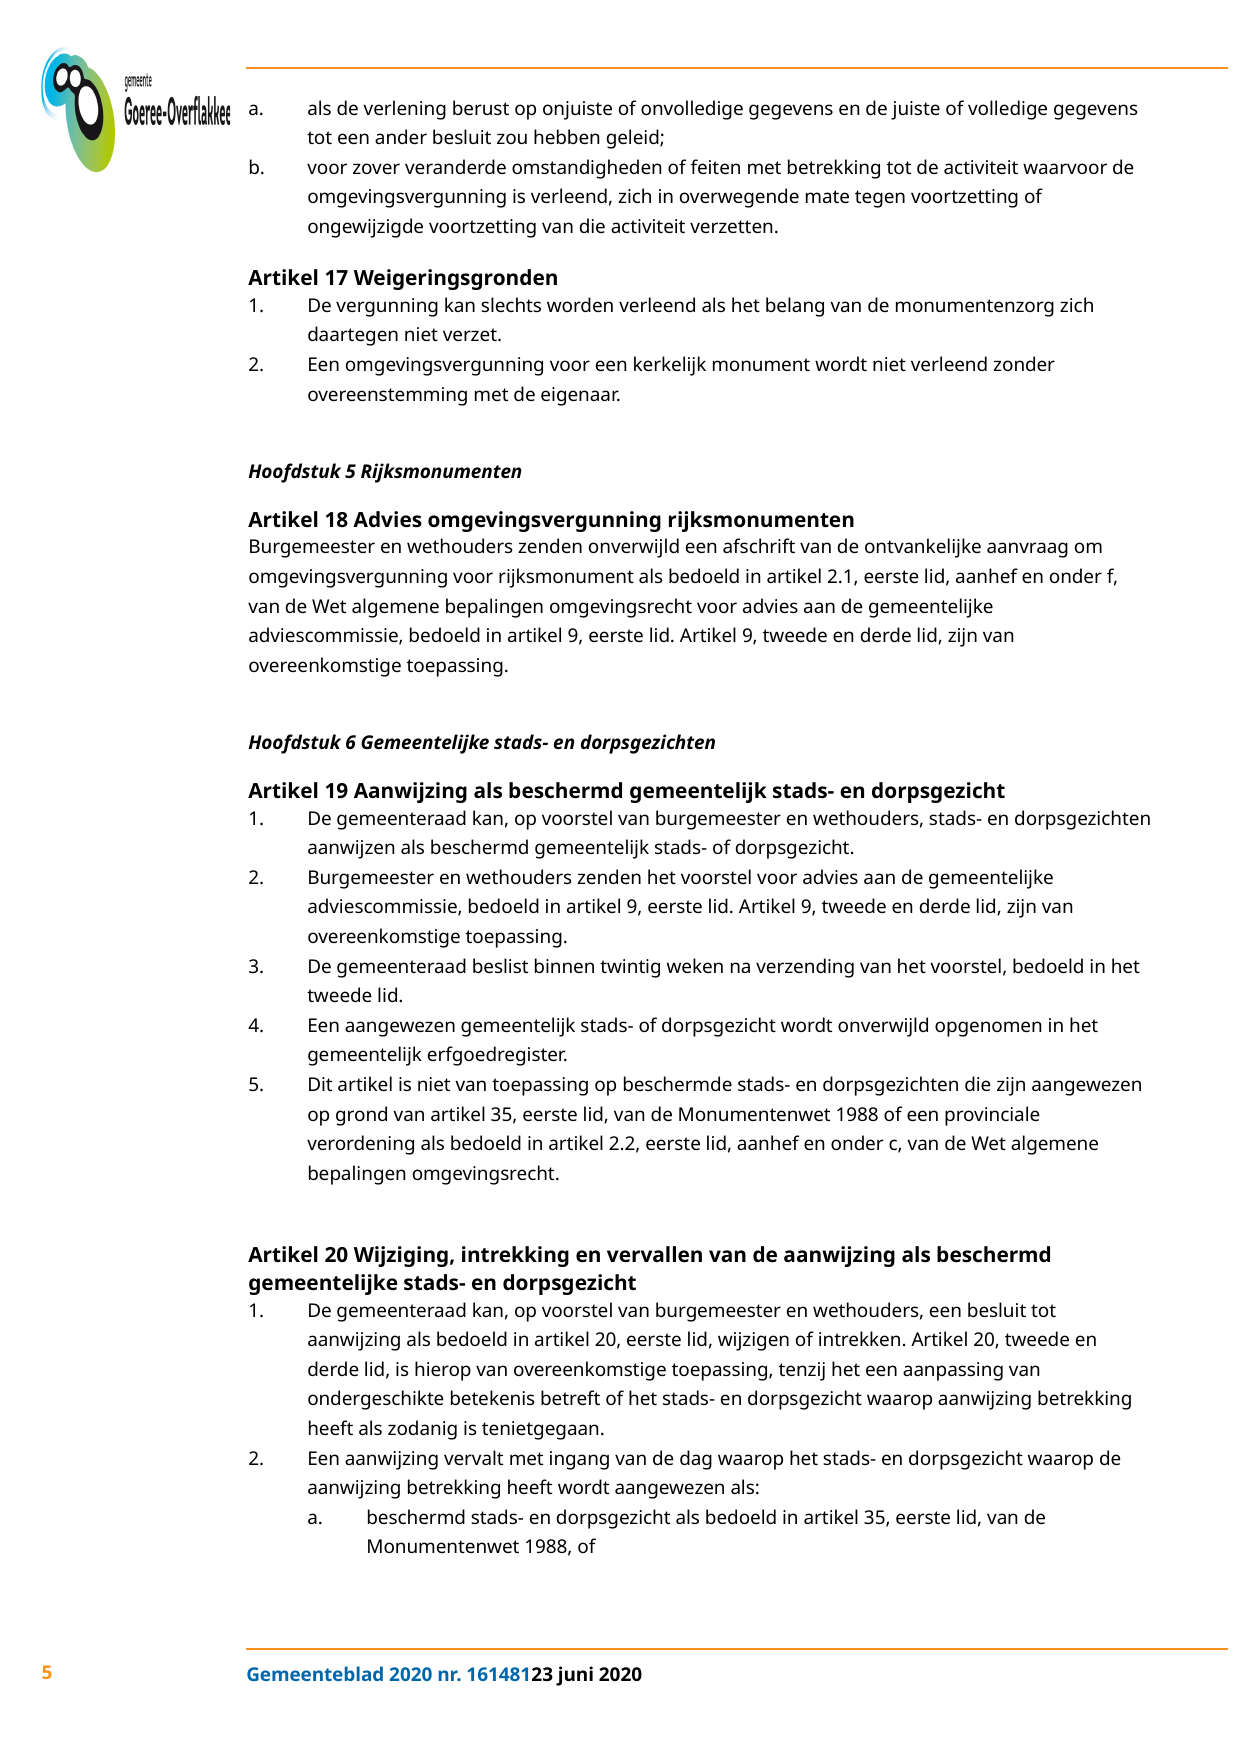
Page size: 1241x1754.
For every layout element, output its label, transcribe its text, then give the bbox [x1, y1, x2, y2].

list voor zover veranderde omstandigheden of feiten met betrekking tot de activiteit waarvoor de omgevingsvergunning is verleend, zich in overwegende mate tegen voortzetting of ongewijzigde voortzetting van die activiteit verzetten. [248, 154, 1152, 239]
list Een omgevingsvergunning voor een kerkelijk monument wordt niet verleend zonder overeenstemming met de eigenaar. [248, 351, 1152, 406]
list Dit artikel is niet van toepassing op beschermde stads- en dorpsgezichten die zijn aangewezen op grond van artikel 35, eerste lid, van de Monumentenwet 1988 of een provinciale verordening als bedoeld in artikel 2.2, eerste lid, aanhef en onder c, van de Wet algemene bepalingen omgevingsrecht. [248, 1071, 1152, 1186]
text Artikel 19 Aanwijzing als beschermd gemeentelijk stads- en dorpsgezicht [248, 776, 1152, 805]
text Artikel 18 Advies omgevingsvergunning rijksmonumenten [248, 505, 1152, 534]
list De gemeenteraad kan, op voorstel van burgemeester en wethouders, stads- en dorpsgezichten aanwijzen als beschermd gemeentelijk stads- of dorpsgezicht. [248, 805, 1152, 860]
list als de verlening berust op onjuiste of onvolledige gegevens en de juiste of volledige gegevens tot een ander besluit zou hebben geleid; [248, 95, 1152, 150]
list De gemeenteraad kan, op voorstel van burgemeester en wethouders, een besluit tot aanwijzing als bedoeld in artikel 20, eerste lid, wijzigen of intrekken. Artikel 20, tweede en derde lid, is hierop van overeenkomstige toepassing, tenzij het een aanpassing van ondergeschikte betekenis betreft of het stads- en dorpsgezicht waarop aanwijzing betrekking heeft als zodanig is tenietgegaan. [248, 1297, 1152, 1441]
text Artikel 17 Weigeringsgronden [248, 263, 1152, 292]
list De gemeenteraad beslist binnen twintig weken na verzending van het voorstel, bedoeld in het tweede lid. [248, 953, 1152, 1008]
text Hoofdstuk 6 Gemeentelijke stads- en dorpsgezichten [248, 727, 1152, 756]
list beschermd stads- en dorpsgezicht als bedoeld in artikel 35, eerste lid, van de Monumentenwet 1988, of [307, 1504, 1152, 1559]
picture [41, 47, 231, 172]
list Een aangewezen gemeentelijk stads- of dorpsgezicht wordt onverwijld opgenomen in het gemeentelijk erfgoedregister. [248, 1012, 1152, 1067]
text Hoofdstuk 5 Rijksmonumenten [248, 456, 1152, 484]
list Burgemeester en wethouders zenden het voorstel voor advies aan de gemeentelijke adviescommissie, bedoeld in artikel 9, eerste lid. Artikel 9, tweede en derde lid, zijn van overeenkomstige toepassing. [248, 864, 1152, 949]
text Burgemeester en wethouders zenden onverwijld een afschrift van de ontvankelijke aanvraag om omgevingsvergunning voor rijksmonument als bedoeld in artikel 2.1, eerste lid, aanhef en onder f, van de Wet algemene bepalingen omgevingsrecht voor advies aan de gemeentelijke adviescommissie, bedoeld in artikel 9, eerste lid. Artikel 9, tweede en derde lid, zijn van overeenkomstige toepassing. [248, 534, 1152, 678]
list Een aanwijzing vervalt met ingang van de dag waarop het stads- en dorpsgezicht waarop de aanwijzing betrekking heeft wordt aangewezen als: [248, 1445, 1152, 1500]
text Artikel 20 Wijziging, intrekking en vervallen van de aanwijzing als beschermd gemeentelijke stads- en dorpsgezicht [248, 1240, 1152, 1297]
list De vergunning kan slechts worden verleend als het belang van de monumentenzorg zich daartegen niet verzet. [248, 292, 1152, 347]
